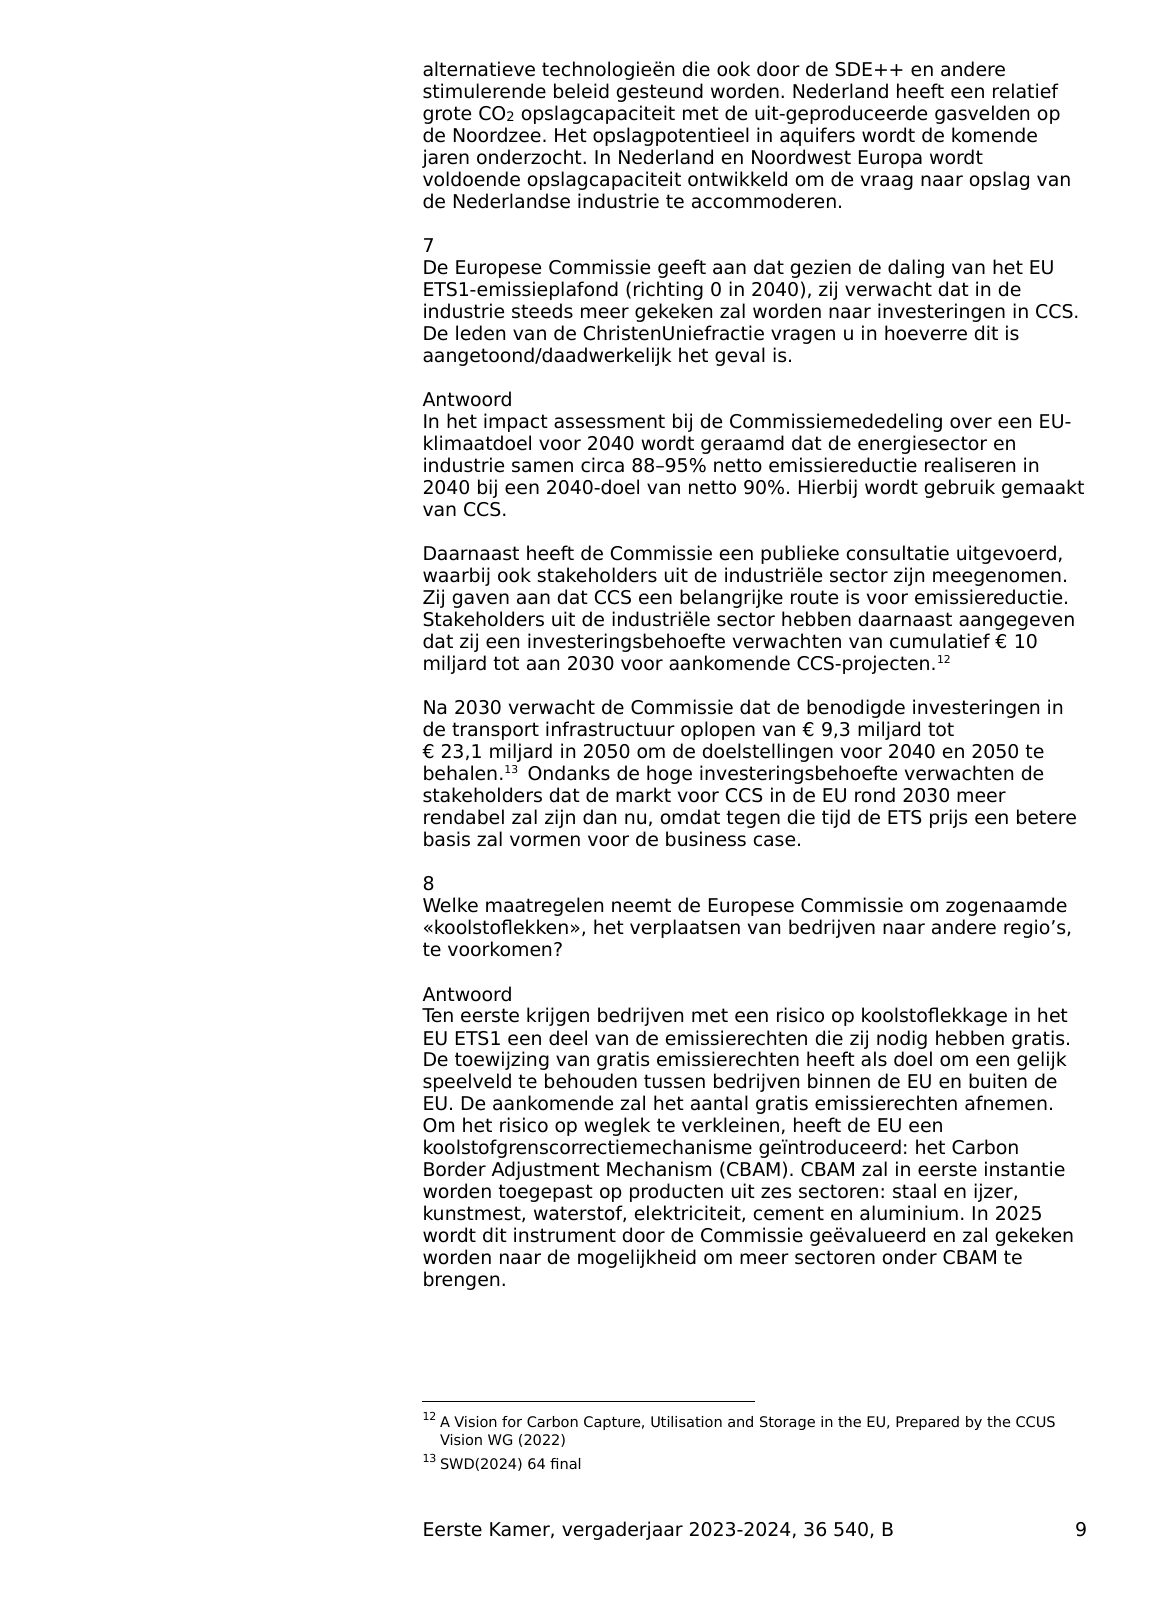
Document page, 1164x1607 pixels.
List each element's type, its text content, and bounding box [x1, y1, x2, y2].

text Daarnaast heeft de Commissie een publieke consultatie uitgevoerd, waarbij ook stakeholders uit de industriële sector zijn meegenomen. Zij gaven aan dat CCS een belangrijke route is voor emissiereductie. Stakeholders uit de industriële sector hebben daarnaast aangegeven dat zij een investeringsbehoefte verwachten van cumulatief € 10 miljard tot aan 2030 voor aankomende CCS-projecten. [422, 543, 1087, 675]
text SWD(2024) 64 final [422, 1452, 1087, 1474]
text A Vision for Carbon Capture, Utilisation and Storage in the EU, Prepared by the CCUS Vision WG (2022) [422, 1410, 1087, 1449]
text In het impact assessment bij de Commissiemededeling over een EU-klimaatdoel voor 2040 wordt geraamd dat de energiesector en industrie samen circa 88–95% netto emissiereductie realiseren in 2040 bij een 2040-doel van netto 90%. Hierbij wordt gebruik gemaakt van CCS. [422, 411, 1087, 521]
text Antwoord [422, 389, 1087, 411]
text Antwoord [422, 983, 1087, 1005]
text Welke maatregelen neemt de Europese Commissie om zogenaamde «koolstoflekken», het verplaatsen van bedrijven naar andere regio’s, te voorkomen? [422, 895, 1087, 961]
text 7 [422, 235, 1087, 257]
text De Europese Commissie geeft aan dat gezien de daling van het EU ETS1-emissieplafond (richting 0 in 2040), zij verwacht dat in de industrie steeds meer gekeken zal worden naar investeringen in CCS. De leden van de ChristenUniefractie vragen u in hoeverre dit is aangetoond/daadwerkelijk het geval is. [422, 257, 1087, 367]
text Ten eerste krijgen bedrijven met een risico op koolstoflekkage in het EU ETS1 een deel van de emissierechten die zij nodig hebben gratis. De toewijzing van gratis emissierechten heeft als doel om een gelijk speelveld te behouden tussen bedrijven binnen de EU en buiten de EU. De aankomende zal het aantal gratis emissierechten afnemen. Om het risico op weglek te verkleinen, heeft de EU een koolstofgrenscorrectiemechanisme geïntroduceerd: het Carbon Border Adjustment Mechanism (CBAM). CBAM zal in eerste instantie worden toegepast op producten uit zes sectoren: staal en ijzer, kunstmest, waterstof, elektriciteit, cement en aluminium. In 2025 wordt dit instrument door de Commissie geëvalueerd en zal gekeken worden naar de mogelijkheid om meer sectoren onder CBAM te brengen. [422, 1005, 1087, 1291]
text Na 2030 verwacht de Commissie dat de benodigde investeringen in de transport infrastructuur oplopen van € 9,3 miljard tot € 23,1 miljard in 2050 om de doelstellingen voor 2040 en 2050 te behalen. Ondanks de hoge investeringsbehoefte verwachten de stakeholders dat de markt voor CCS in de EU rond 2030 meer rendabel zal zijn dan nu, omdat tegen die tijd de ETS prijs een betere basis zal vormen voor de business case. [422, 697, 1087, 851]
text alternatieve technologieën die ook door de SDE++ en andere stimulerende beleid gesteund worden. Nederland heeft een relatief grote CO2 opslagcapaciteit met de uit-geproduceerde gasvelden op de Noordzee. Het opslagpotentieel in aquifers wordt de komende jaren onderzocht. In Nederland en Noordwest Europa wordt voldoende opslagcapaciteit ontwikkeld om de vraag naar opslag van de Nederlandse industrie te accommoderen. [422, 59, 1087, 213]
text 8 [422, 873, 1087, 895]
